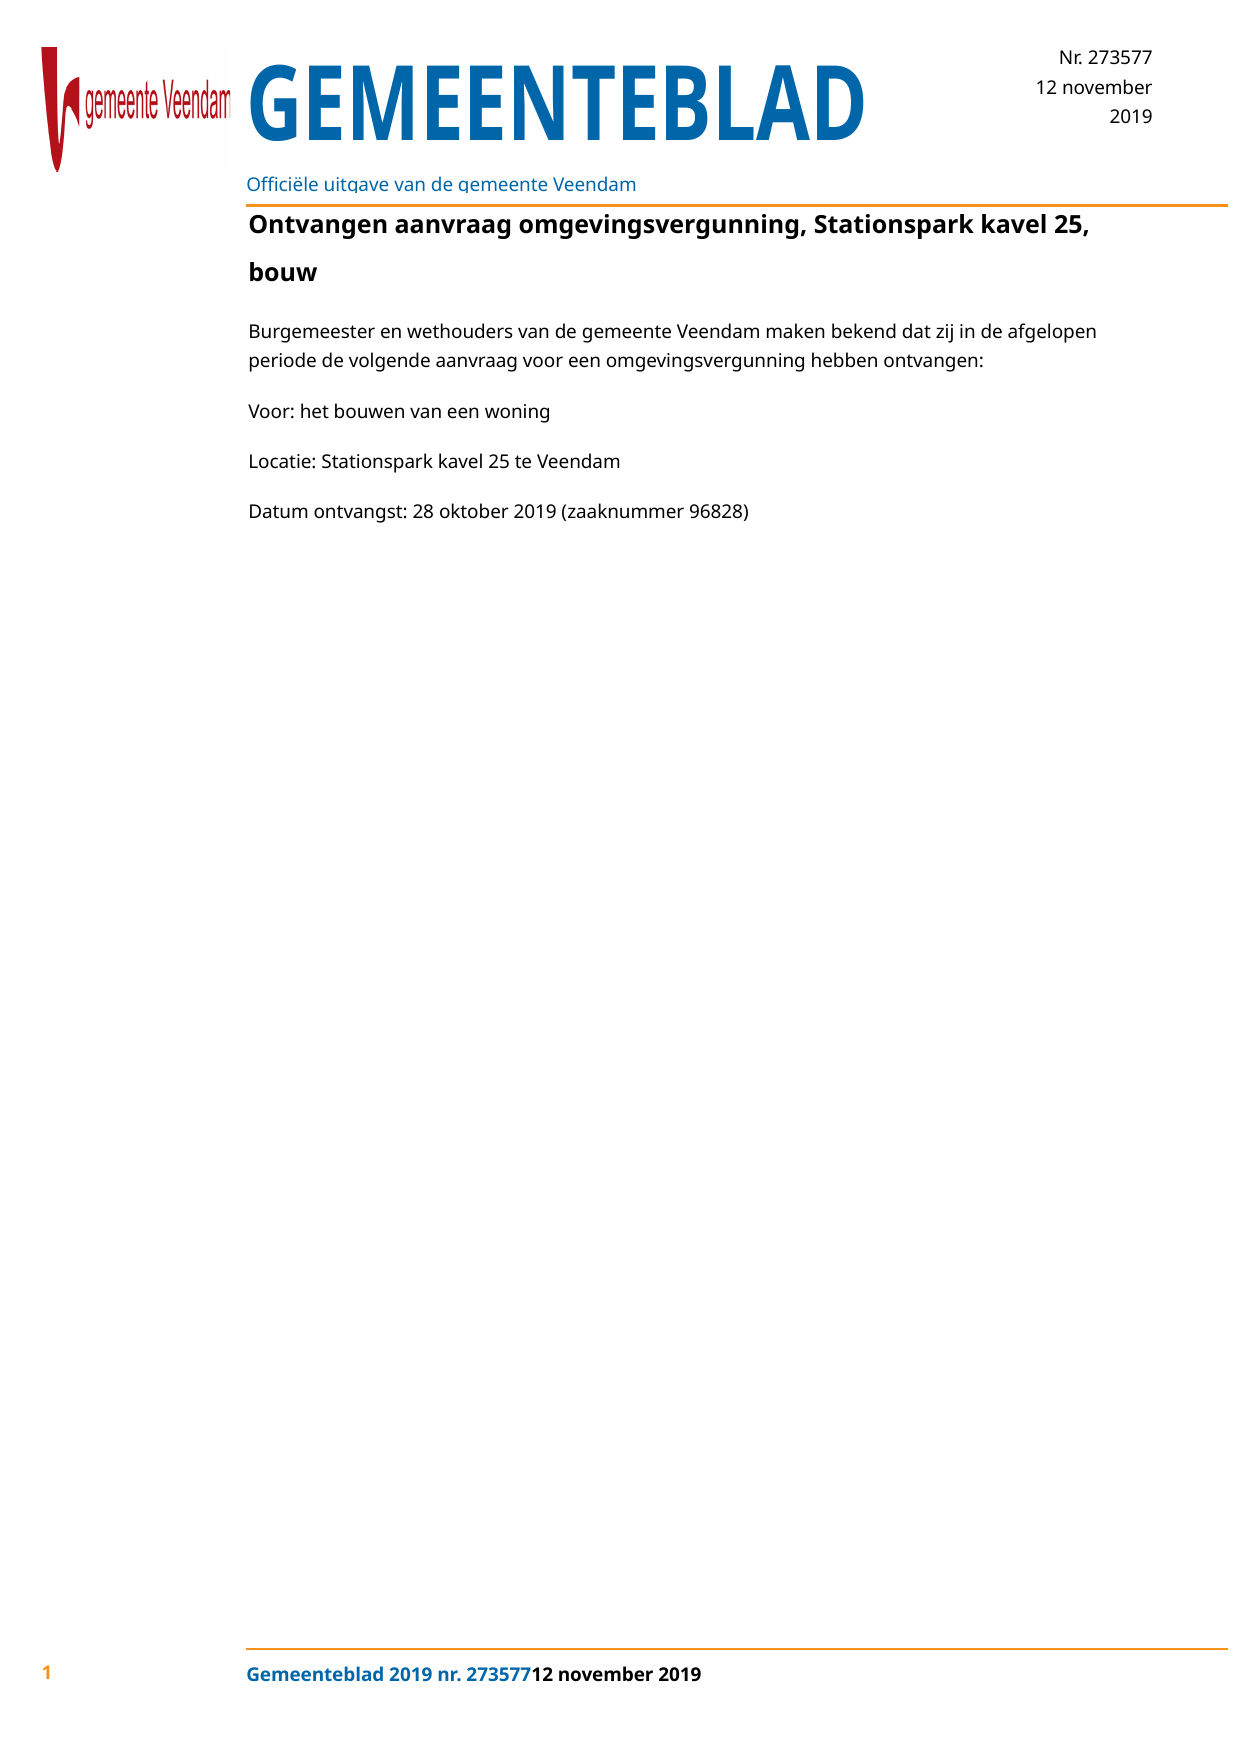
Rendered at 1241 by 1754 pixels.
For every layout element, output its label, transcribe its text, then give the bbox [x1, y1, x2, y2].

text Voor: het bouwen van een woning [248, 398, 1152, 424]
text Burgemeester en wethouders van de gemeente Veendam maken bekend dat zij in de afgelopen periode de volgende aanvraag voor een omgevingsvergunning hebben ontvangen: [248, 318, 1152, 373]
text Locatie: Stationspark kavel 25 te Veendam [248, 448, 1152, 474]
text Ontvangen aanvraag omgevingsvergunning, Stationspark kavel 25, bouw [248, 207, 1152, 288]
text Datum ontvangst: 28 oktober 2019 (zaaknummer 96828) [248, 499, 1152, 524]
picture [41, 47, 231, 172]
